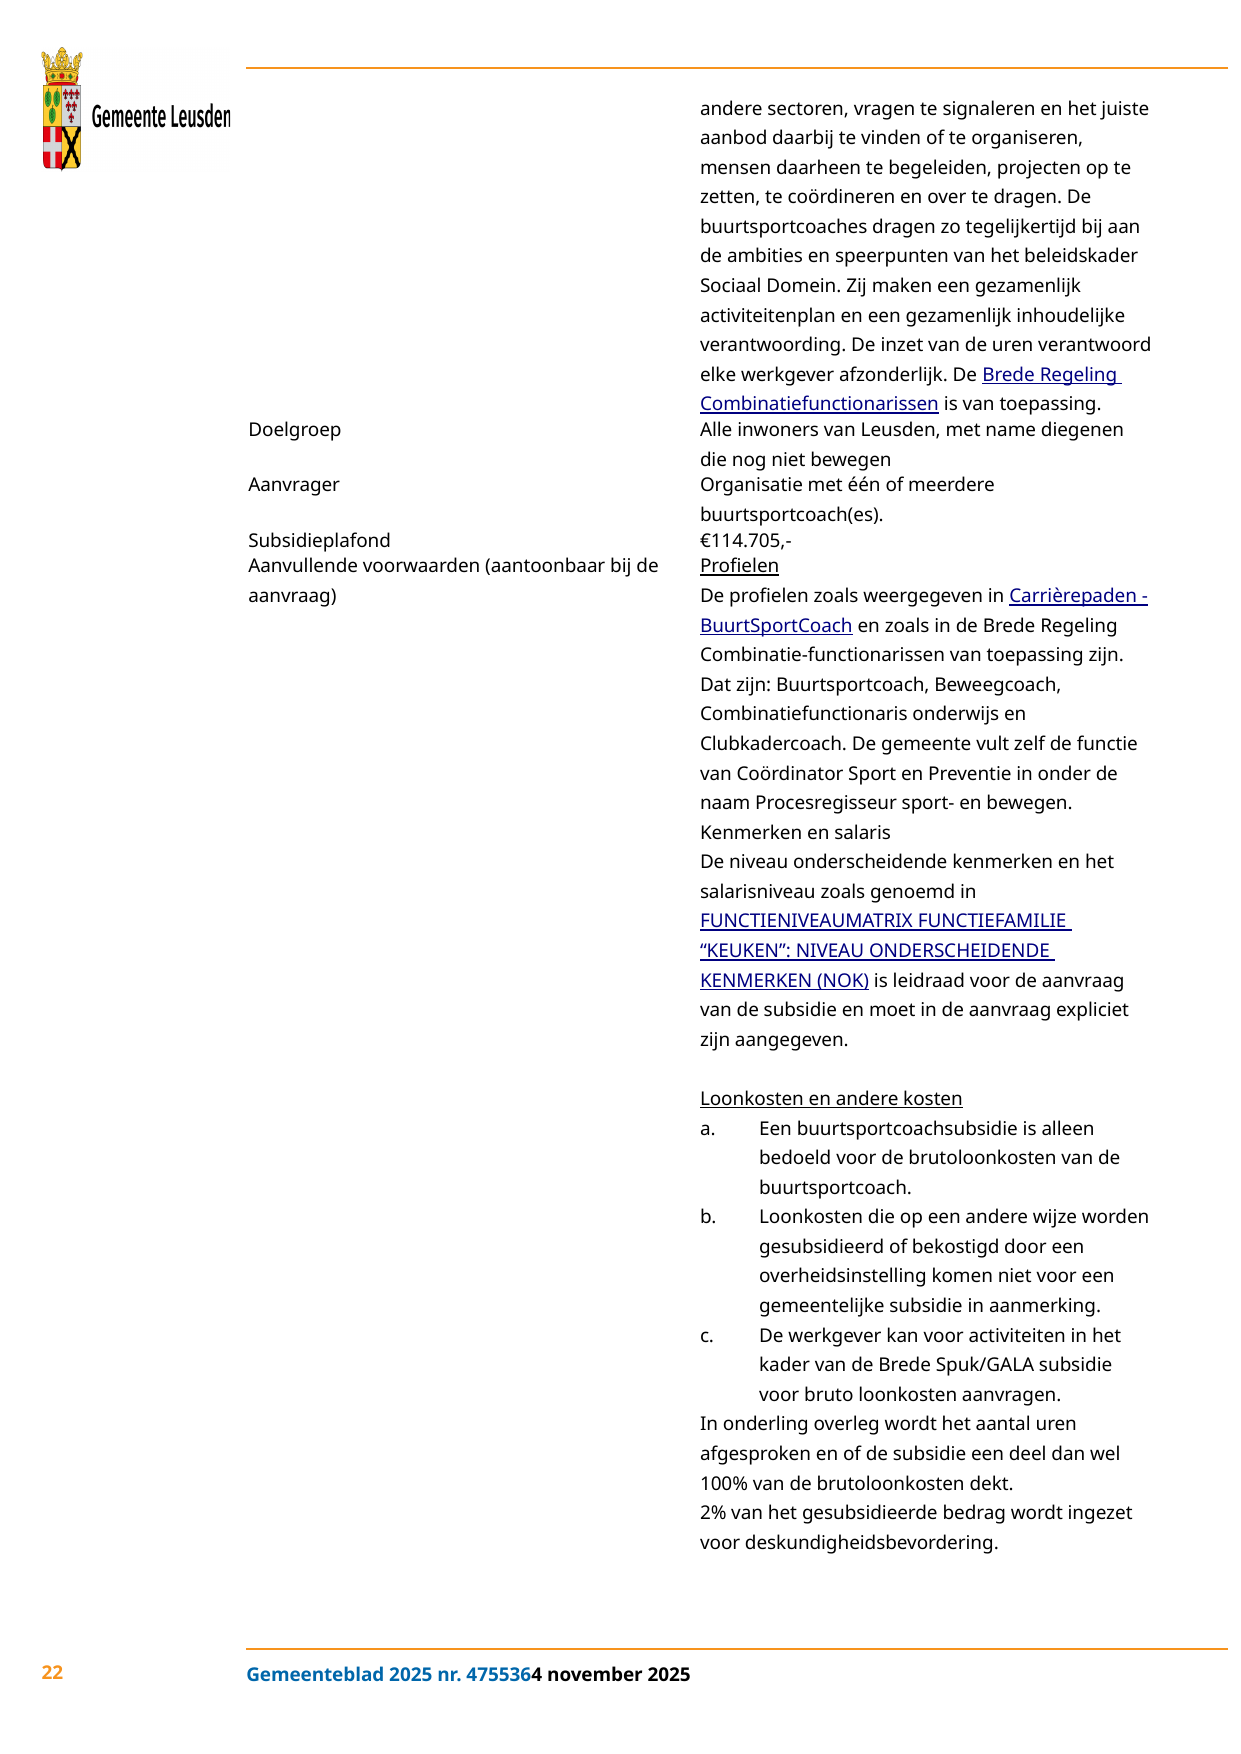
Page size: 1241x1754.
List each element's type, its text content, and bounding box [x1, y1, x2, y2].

table_cell Aanvrager [248, 472, 700, 527]
table_cell andere sectoren, vragen te signaleren en het juiste aanbod daarbij te vinden of te organiseren, mensen daarheen te begeleiden, projecten op te zetten, te coördineren en over te dragen. De buurtsportcoaches dragen zo tegelijkertijd bij aan de ambities en speerpunten van het beleidskader Sociaal Domein. Zij maken een gezamenlijk activiteitenplan en een gezamenlijk inhoudelijke verantwoording. De inzet van de uren verantwoord elke werkgever afzonderlijk. De Brede Regeling Combinatiefunctionarissen is van toepassing. [700, 95, 1152, 416]
picture [41, 47, 231, 172]
table_cell Subsidieplafond [248, 527, 700, 553]
table_cell Doelgroep [248, 416, 700, 472]
table_cell Alle inwoners van Leusden, met name diegenen die nog niet bewegen [700, 416, 1152, 472]
table_cell Organisatie met één of meerdere buurtsportcoach(es). [700, 472, 1152, 527]
table_cell [248, 95, 700, 416]
table_cell €114.705,- [700, 527, 1152, 553]
table_cell Aanvullende voorwaarden (aantoonbaar bij de aanvraag) [248, 553, 700, 1584]
table_cell Profielen De profielen zoals weergegeven in Carrièrepaden - BuurtSportCoach en zoals in de Brede Regeling Combinatie-functionarissen van toepassing zijn. Dat zijn: Buurtsportcoach, Beweegcoach, Combinatiefunctionaris onderwijs en Clubkadercoach. De gemeente vult zelf de functie van Coördinator Sport en Preventie in onder de naam Procesregisseur sport- en bewegen. Kenmerken en salaris De niveau onderscheidende kenmerken en het salarisniveau zoals genoemd in FUNCTIENIVEAUMATRIX FUNCTIEFAMILIE “KEUKEN”: NIVEAU ONDERSCHEIDENDE KENMERKEN (NOK) is leidraad voor de aanvraag van de subsidie en moet in de aanvraag expliciet zijn aangegeven. Loonkosten en andere kosten Een buurtsportcoachsubsidie is alleen bedoeld voor de brutoloonkosten van de buurtsportcoach. Loonkosten die op een andere wijze worden gesubsidieerd of bekostigd door een overheidsinstelling komen niet voor een gemeentelijke subsidie in aanmerking. De werkgever kan voor activiteiten in het kader van de Brede Spuk/GALA subsidie voor bruto loonkosten aanvragen. In onderling overleg wordt het aantal uren afgesproken en of de subsidie een deel dan wel 100% van de brutoloonkosten dekt. 2% van het gesubsidieerde bedrag wordt ingezet voor deskundigheidsbevordering. [700, 553, 1152, 1584]
